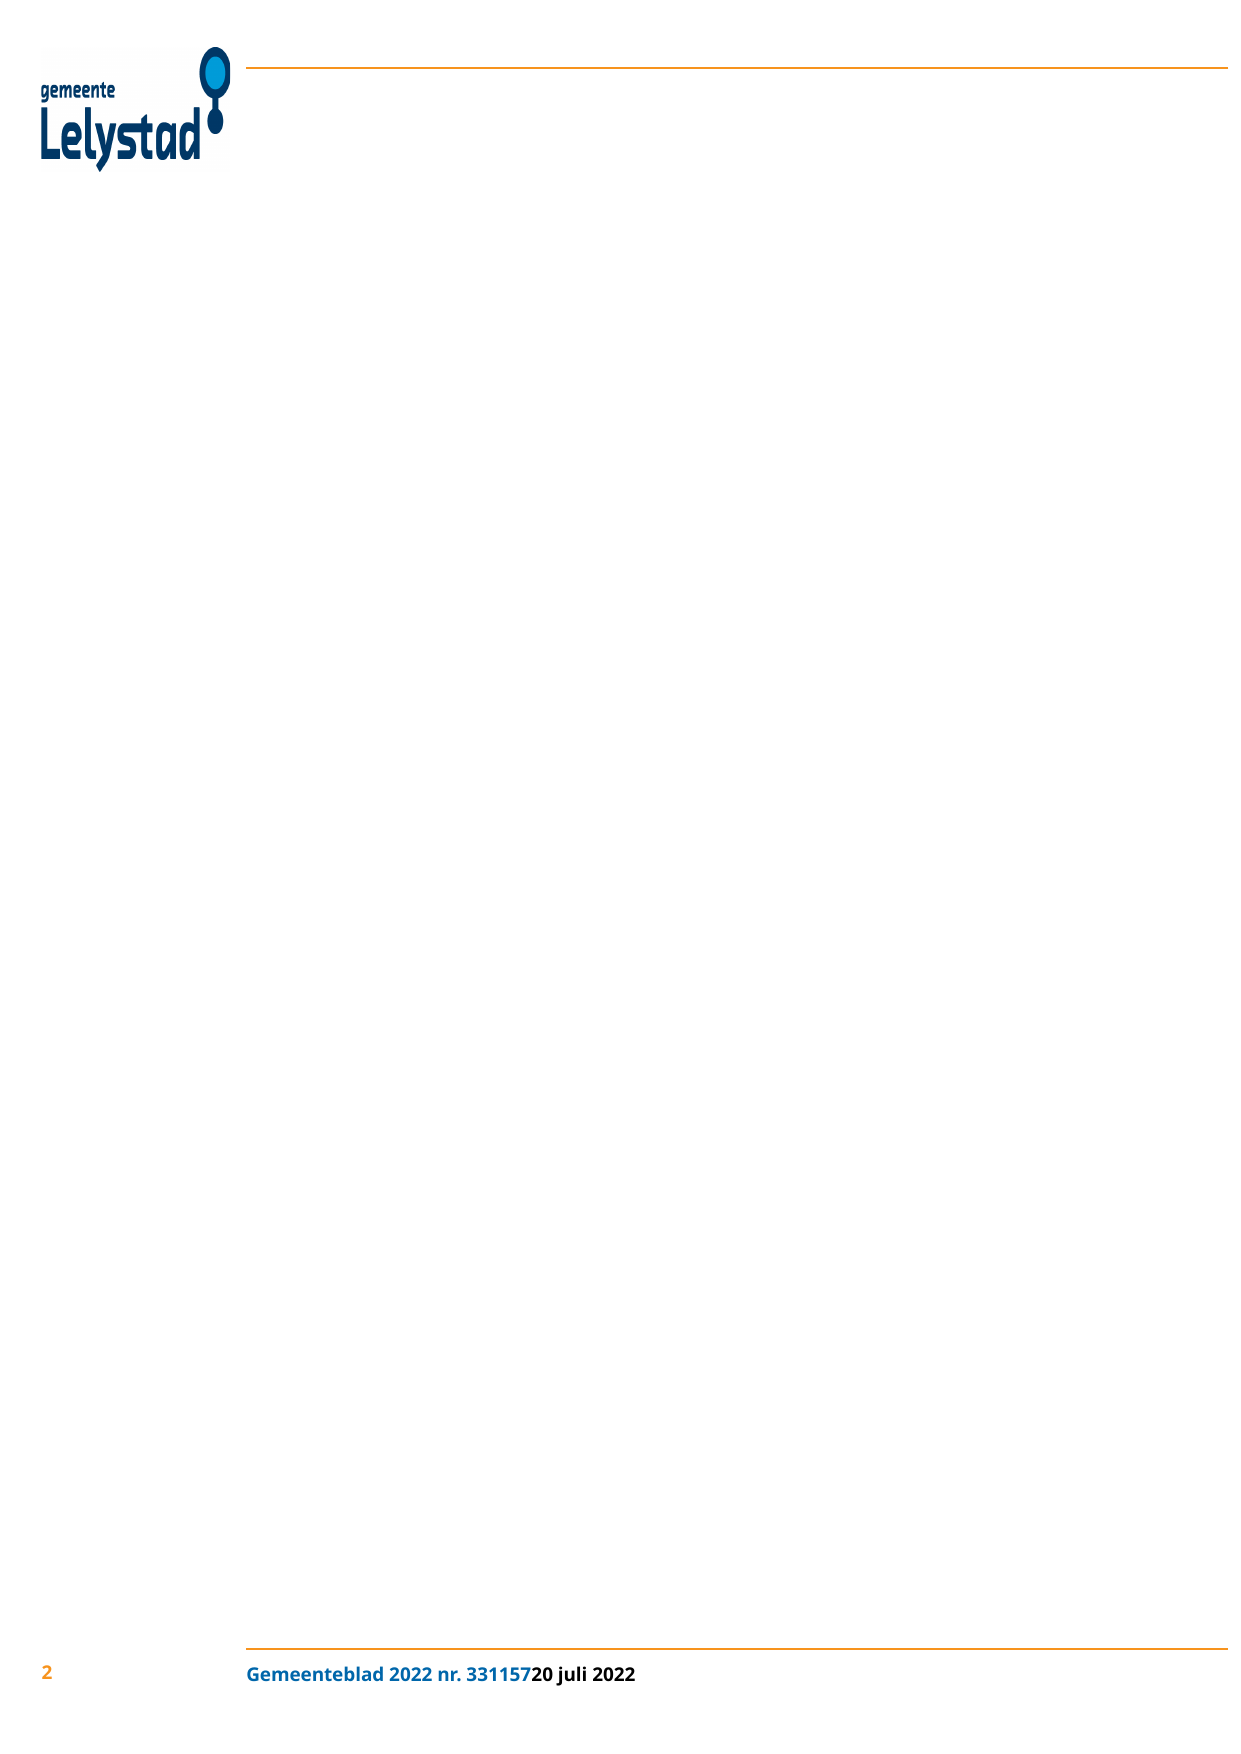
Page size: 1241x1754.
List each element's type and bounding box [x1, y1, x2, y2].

picture [41, 47, 231, 172]
